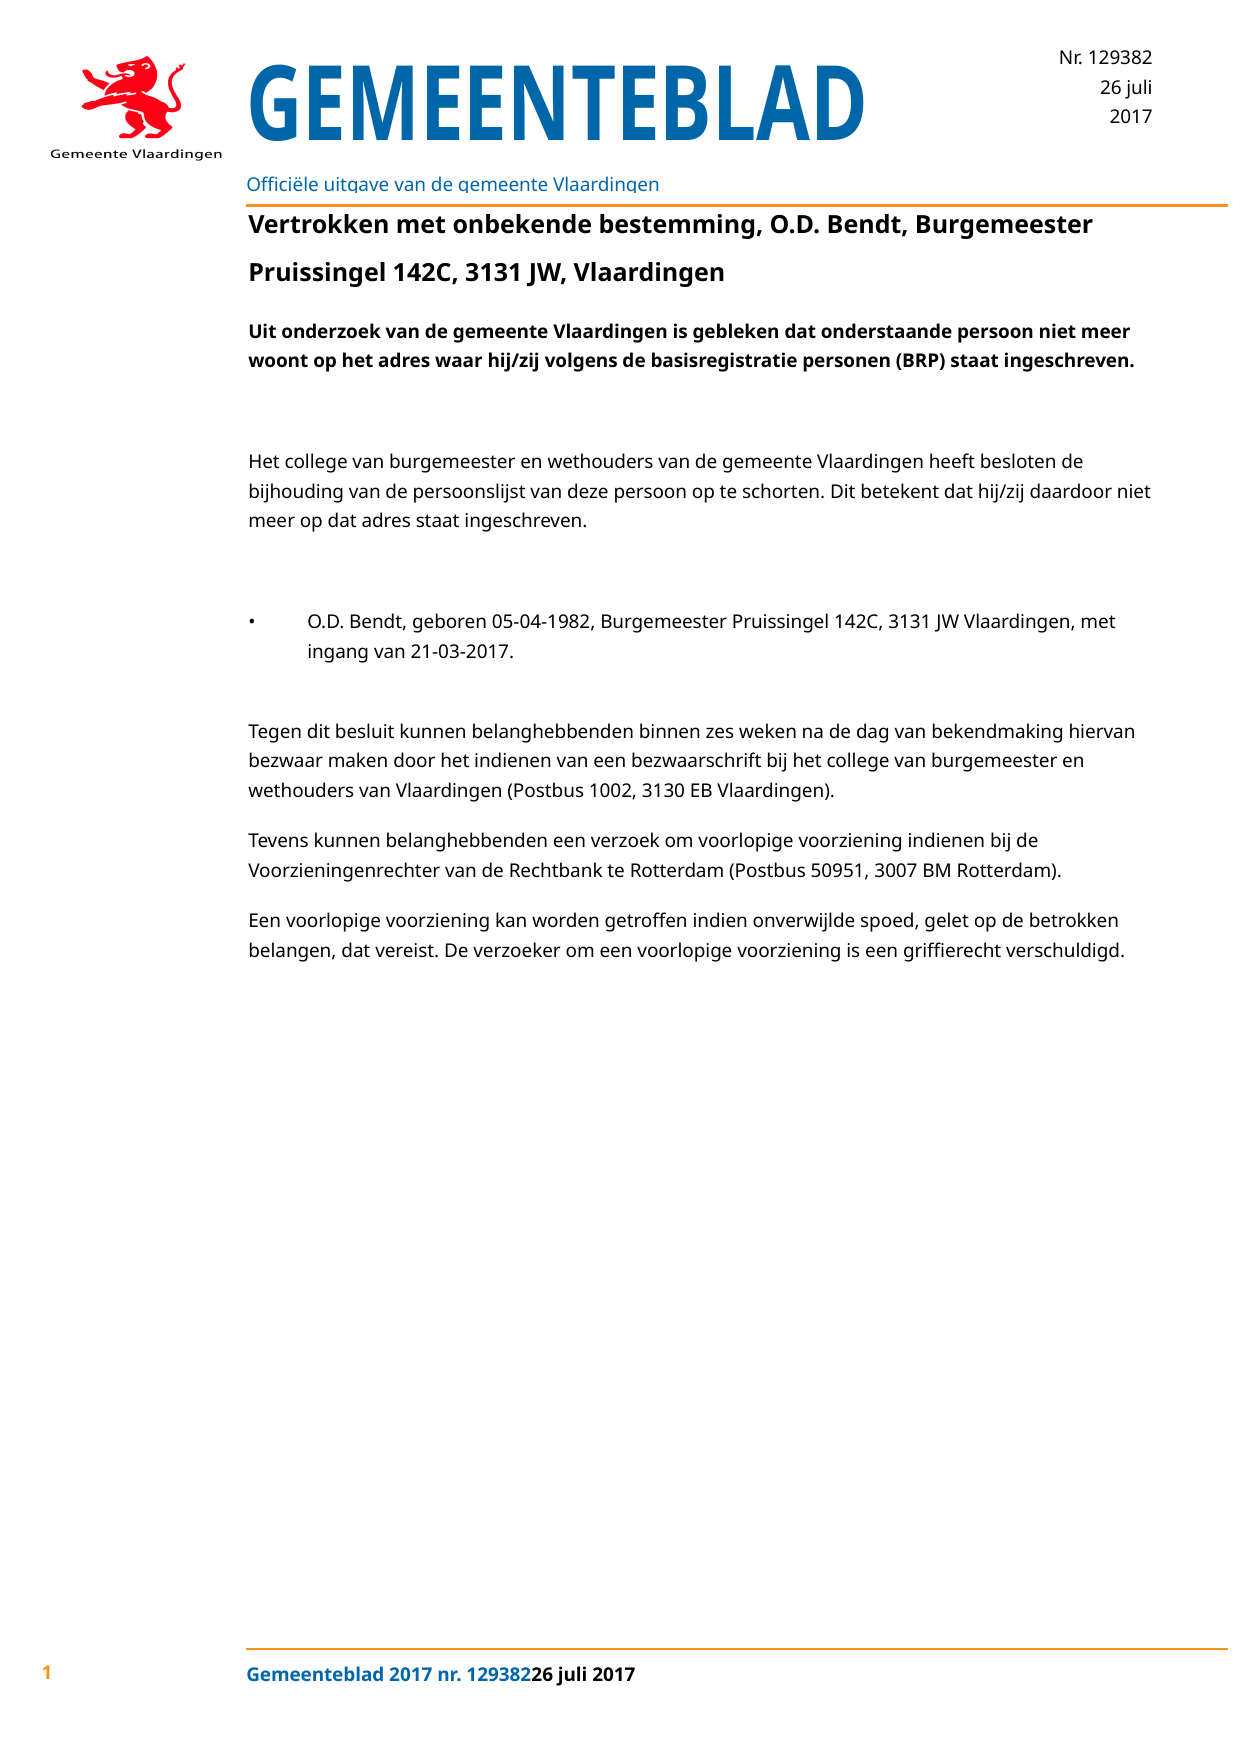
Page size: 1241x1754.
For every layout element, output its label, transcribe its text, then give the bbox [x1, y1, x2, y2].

text Uit onderzoek van de gemeente Vlaardingen is gebleken dat onderstaande persoon niet meer woont op het adres waar hij/zij volgens de basisregistratie personen (BRP) staat ingeschreven. [248, 318, 1152, 373]
text Vertrokken met onbekende bestemming, O.D. Bendt, Burgemeester Pruissingel 142C, 3131 JW, Vlaardingen [248, 207, 1152, 288]
list O.D. Bendt, geboren 05-04-1982, Burgemeester Pruissingel 142C, 3131 JW Vlaardingen, met ingang van 21-03-2017. [248, 608, 1152, 664]
picture [41, 47, 231, 172]
text Tegen dit besluit kunnen belanghebbenden binnen zes weken na de dag van bekendmaking hiervan bezwaar maken door het indienen van een bezwaarschrift bij het college van burgemeester en wethouders van Vlaardingen (Postbus 1002, 3130 EB Vlaardingen). [248, 718, 1152, 803]
text Het college van burgemeester en wethouders van de gemeente Vlaardingen heeft besloten de bijhouding van de persoonslijst van deze persoon op te schorten. Dit betekent dat hij/zij daardoor niet meer op dat adres staat ingeschreven. [248, 448, 1152, 533]
text Een voorlopige voorziening kan worden getroffen indien onverwijlde spoed, gelet op de betrokken belangen, dat vereist. De verzoeker om een voorlopige voorziening is een griffierecht verschuldigd. [248, 907, 1152, 963]
text Tevens kunnen belanghebbenden een verzoek om voorlopige voorziening indienen bij de Voorzieningenrechter van de Rechtbank te Rotterdam (Postbus 50951, 3007 BM Rotterdam). [248, 827, 1152, 883]
